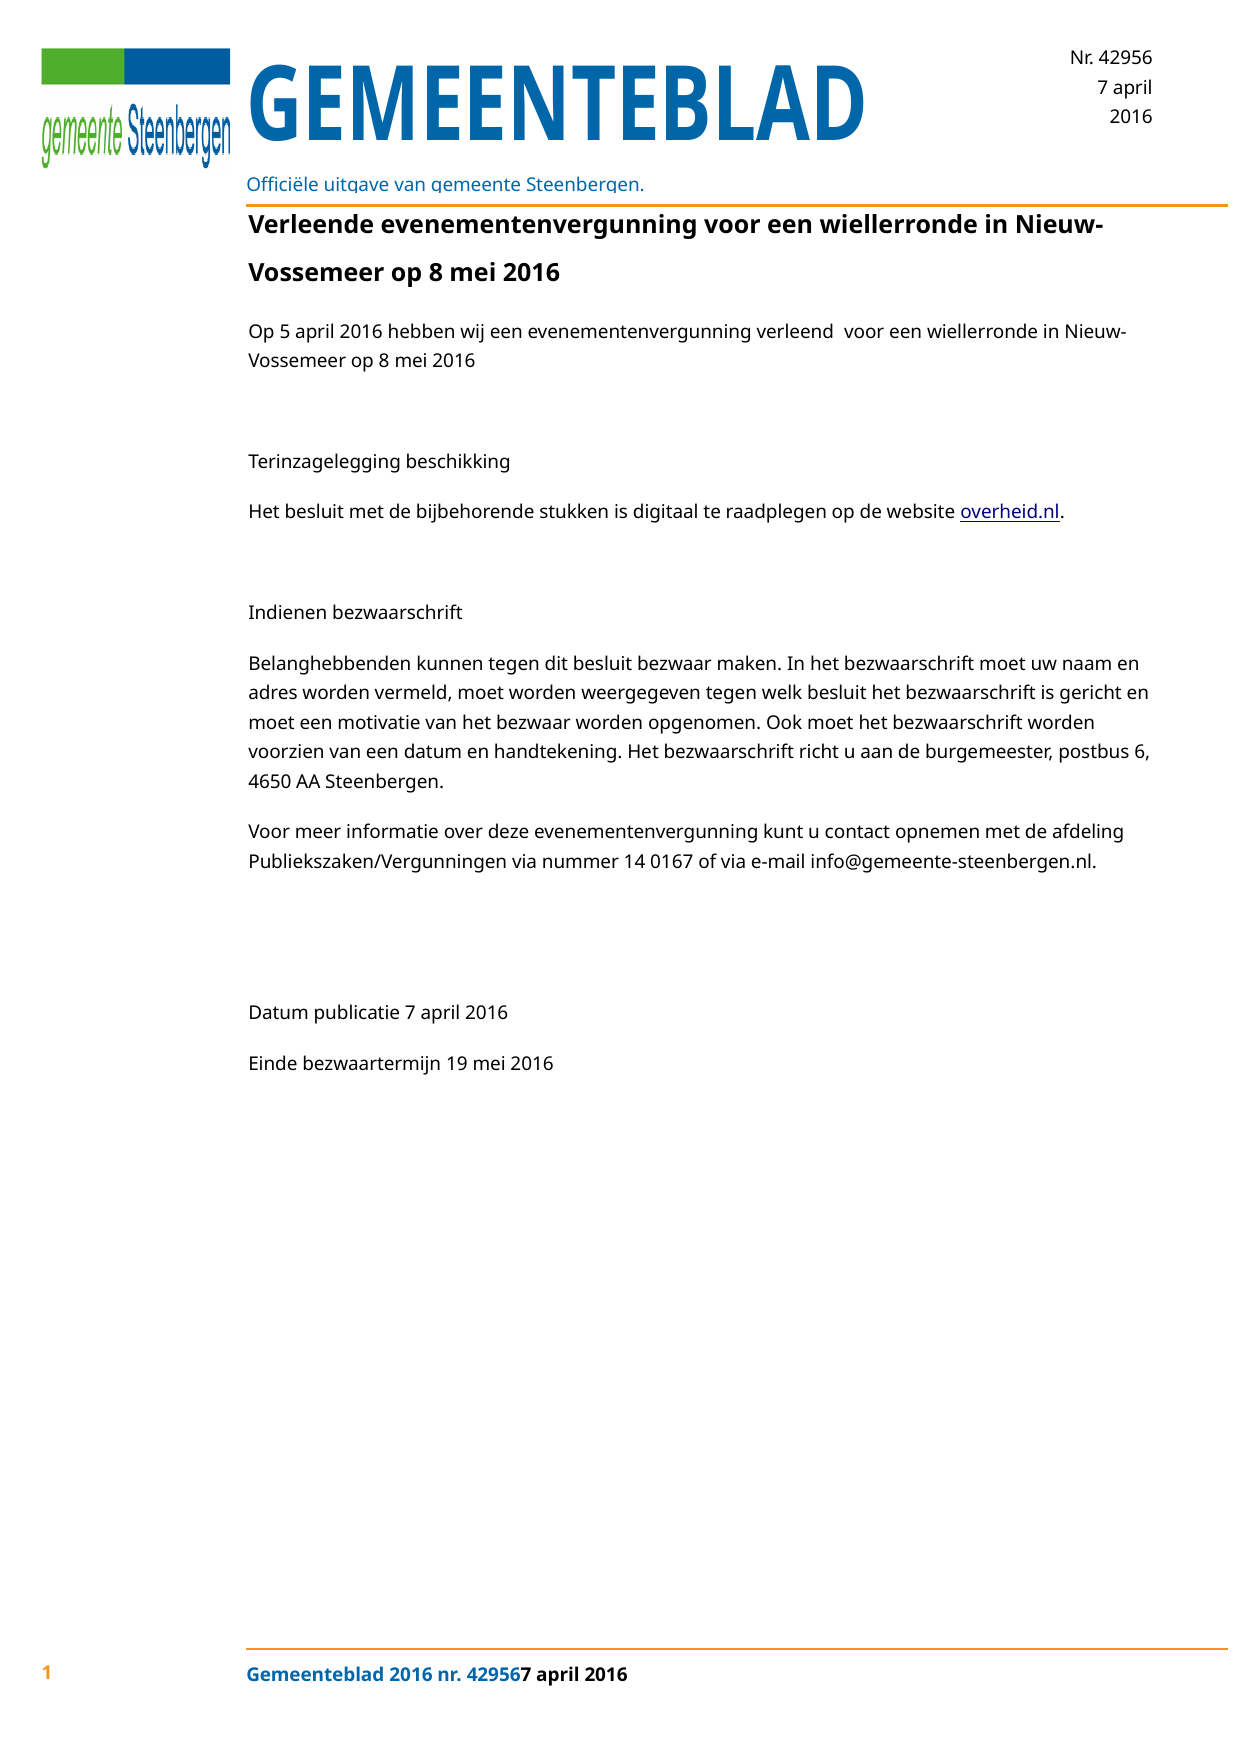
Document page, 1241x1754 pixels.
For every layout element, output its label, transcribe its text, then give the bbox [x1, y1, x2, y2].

text Voor meer informatie over deze evenementenvergunning kunt u contact opnemen met de afdeling Publiekszaken/Vergunningen via nummer 14 0167 of via e-mail info@gemeente-steenbergen.nl. [248, 819, 1152, 874]
text Het besluit met de bijbehorende stukken is digitaal te raadplegen op de website overheid.nl. [248, 499, 1152, 524]
text Terinzagelegging beschikking [248, 448, 1152, 474]
text ­ [248, 899, 1152, 924]
text Einde bezwaartermijn 19 mei 2016 [248, 1050, 1152, 1076]
text Datum publicatie 7 april 2016 [248, 999, 1152, 1025]
picture [41, 47, 231, 172]
text Indienen bezwaarschrift [248, 599, 1152, 625]
text Op 5 april 2016 hebben wij een evenementenvergunning verleend voor een wiellerronde in Nieuw-Vossemeer op 8 mei 2016 [248, 318, 1152, 373]
text Belanghebbenden kunnen tegen dit besluit bezwaar maken. In het bezwaarschrift moet uw naam en adres worden vermeld, moet worden weergegeven tegen welk besluit het bezwaarschrift is gericht en moet een motivatie van het bezwaar worden opgenomen. Ook moet het bezwaarschrift worden voorzien van een datum en handtekening. Het bezwaarschrift richt u aan de burgemeester, postbus 6, 4650 AA Steenbergen. [248, 650, 1152, 794]
text Verleende evenementenvergunning voor een wiellerronde in Nieuw-Vossemeer op 8 mei 2016 [248, 207, 1152, 288]
